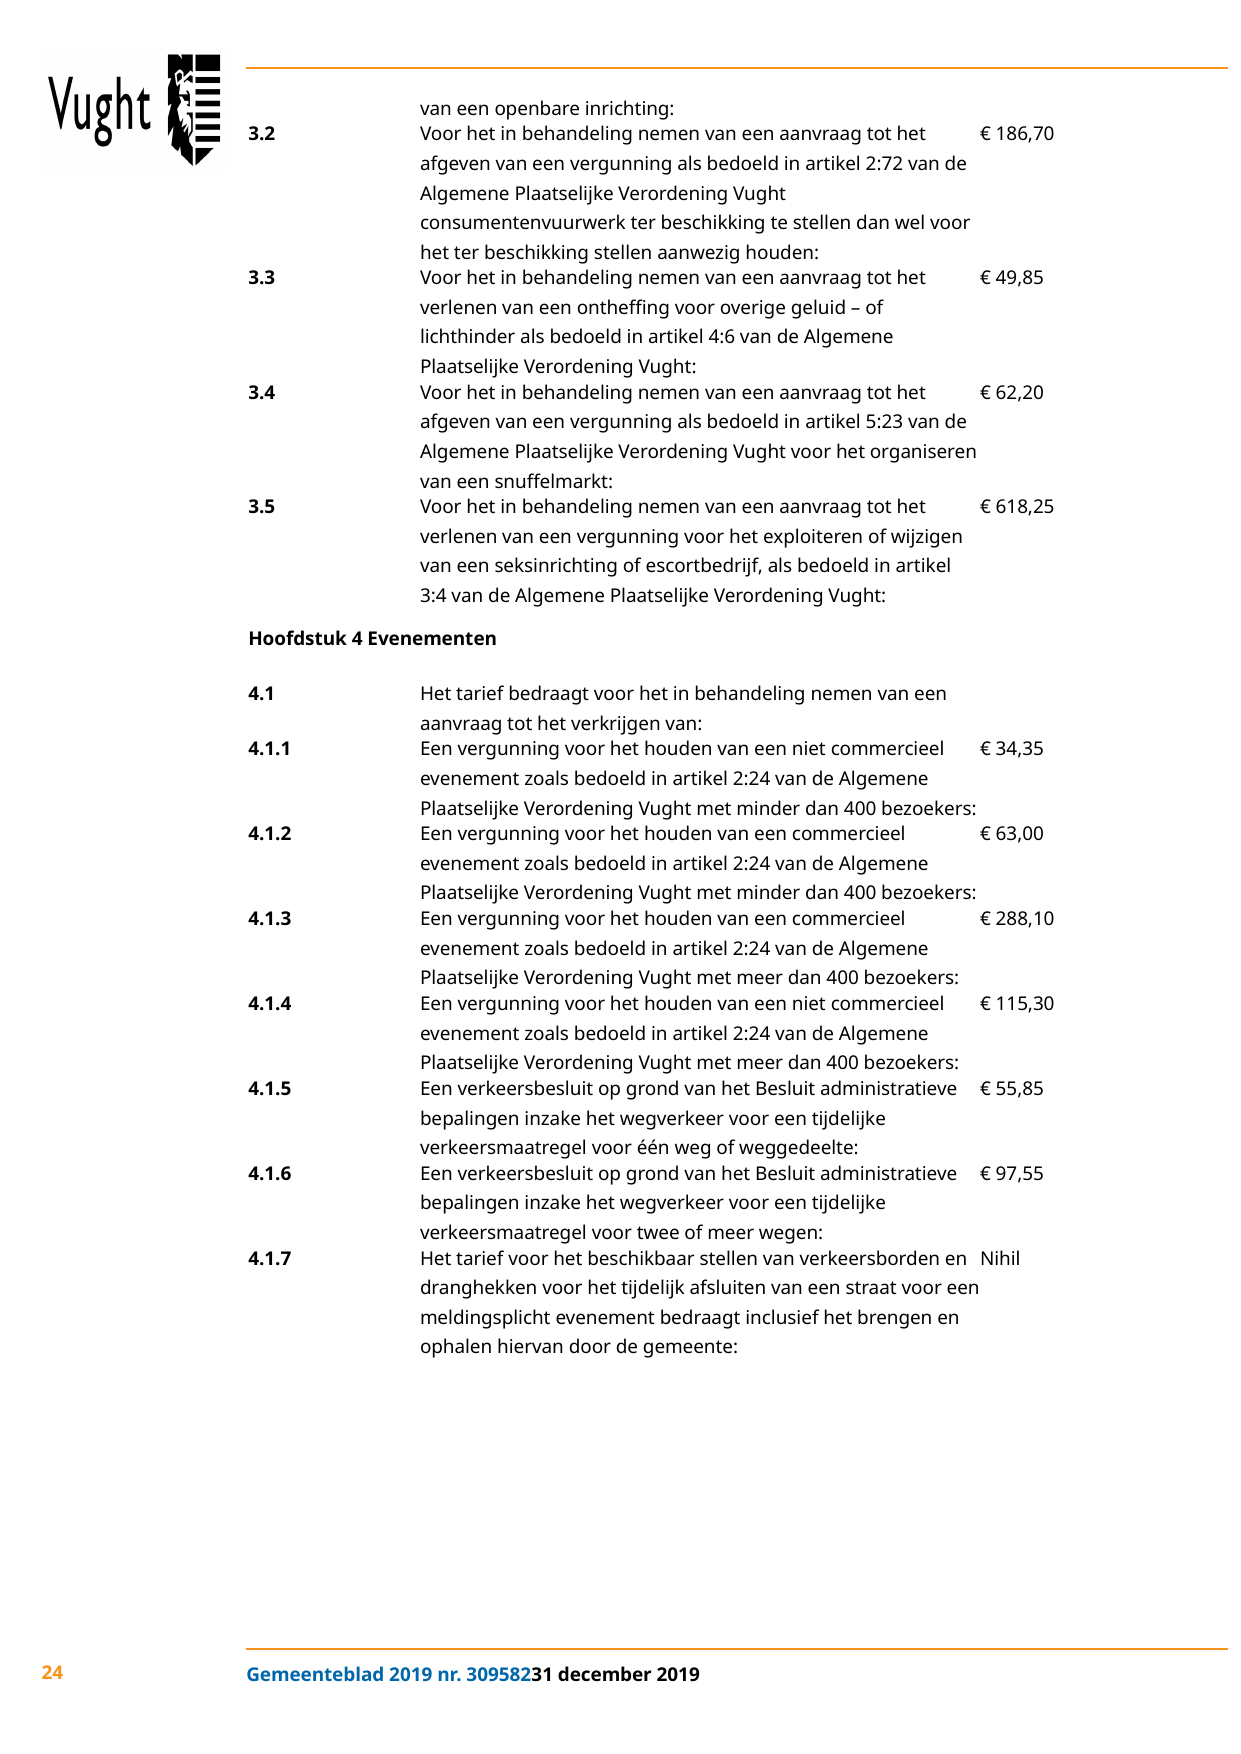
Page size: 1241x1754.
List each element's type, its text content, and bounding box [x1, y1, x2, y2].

table_header [980, 680, 1152, 736]
table_cell € 55,85 [980, 1075, 1152, 1160]
table_header [980, 95, 1152, 121]
table_cell 3.4 [248, 379, 420, 493]
table_cell 3.3 [248, 265, 420, 379]
table_cell € 63,00 [980, 820, 1152, 905]
table_cell 4.1.4 [248, 990, 420, 1075]
table_header 4.1 [248, 680, 420, 736]
table_cell Voor het in behandeling nemen van een aanvraag tot het afgeven van een vergunning als bedoeld in artikel 5:23 van de Algemene Plaatselijke Verordening Vught voor het organiseren van een snuffelmarkt: [420, 379, 980, 493]
table_cell Een vergunning voor het houden van een niet commercieel evenement zoals bedoeld in artikel 2:24 van de Algemene Plaatselijke Verordening Vught met minder dan 400 bezoekers: [420, 736, 980, 820]
table_cell € 115,30 [980, 990, 1152, 1075]
table_header van een openbare inrichting: [420, 95, 980, 121]
table_header Het tarief bedraagt voor het in behandeling nemen van een aanvraag tot het verkrijgen van: [420, 680, 980, 736]
table_cell Voor het in behandeling nemen van een aanvraag tot het afgeven van een vergunning als bedoeld in artikel 2:72 van de Algemene Plaatselijke Verordening Vught consumentenvuurwerk ter beschikking te stellen dan wel voor het ter beschikking stellen aanwezig houden: [420, 121, 980, 264]
table_cell Het tarief voor het beschikbaar stellen van verkeersborden en dranghekken voor het tijdelijk afsluiten van een straat voor een meldingsplicht evenement bedraagt inclusief het brengen en ophalen hiervan door de gemeente: [420, 1245, 980, 1359]
table_cell Een verkeersbesluit op grond van het Besluit administratieve bepalingen inzake het wegverkeer voor een tijdelijke verkeersmaatregel voor twee of meer wegen: [420, 1160, 980, 1245]
table_cell Een vergunning voor het houden van een commercieel evenement zoals bedoeld in artikel 2:24 van de Algemene Plaatselijke Verordening Vught met meer dan 400 bezoekers: [420, 905, 980, 990]
table_cell Een vergunning voor het houden van een commercieel evenement zoals bedoeld in artikel 2:24 van de Algemene Plaatselijke Verordening Vught met minder dan 400 bezoekers: [420, 820, 980, 905]
table_cell 4.1.2 [248, 820, 420, 905]
table_cell Voor het in behandeling nemen van een aanvraag tot het verlenen van een vergunning voor het exploiteren of wijzigen van een seksinrichting of escortbedrijf, als bedoeld in artikel 3:4 van de Algemene Plaatselijke Verordening Vught: [420, 494, 980, 608]
table_cell Een vergunning voor het houden van een niet commercieel evenement zoals bedoeld in artikel 2:24 van de Algemene Plaatselijke Verordening Vught met meer dan 400 bezoekers: [420, 990, 980, 1075]
table_cell Voor het in behandeling nemen van een aanvraag tot het verlenen van een ontheffing voor overige geluid – of lichthinder als bedoeld in artikel 4:6 van de Algemene Plaatselijke Verordening Vught: [420, 265, 980, 379]
text Hoofdstuk 4 Evenementen [248, 625, 1152, 651]
table_cell € 618,25 [980, 494, 1152, 608]
table_cell € 97,55 [980, 1160, 1152, 1245]
table_cell 3.2 [248, 121, 420, 264]
table_cell 4.1.5 [248, 1075, 420, 1160]
table_cell € 62,20 [980, 379, 1152, 493]
table_cell 4.1.6 [248, 1160, 420, 1245]
table_cell € 186,70 [980, 121, 1152, 264]
table_cell Een verkeersbesluit op grond van het Besluit administratieve bepalingen inzake het wegverkeer voor een tijdelijke verkeersmaatregel voor één weg of weggedeelte: [420, 1075, 980, 1160]
table_cell 4.1.1 [248, 736, 420, 820]
table_header [248, 95, 420, 121]
table_cell 3.5 [248, 494, 420, 608]
picture [41, 47, 231, 172]
table_cell 4.1.3 [248, 905, 420, 990]
table_cell € 288,10 [980, 905, 1152, 990]
table_cell € 34,35 [980, 736, 1152, 820]
table_cell Nihil [980, 1245, 1152, 1359]
table_cell 4.1.7 [248, 1245, 420, 1359]
table_cell € 49,85 [980, 265, 1152, 379]
